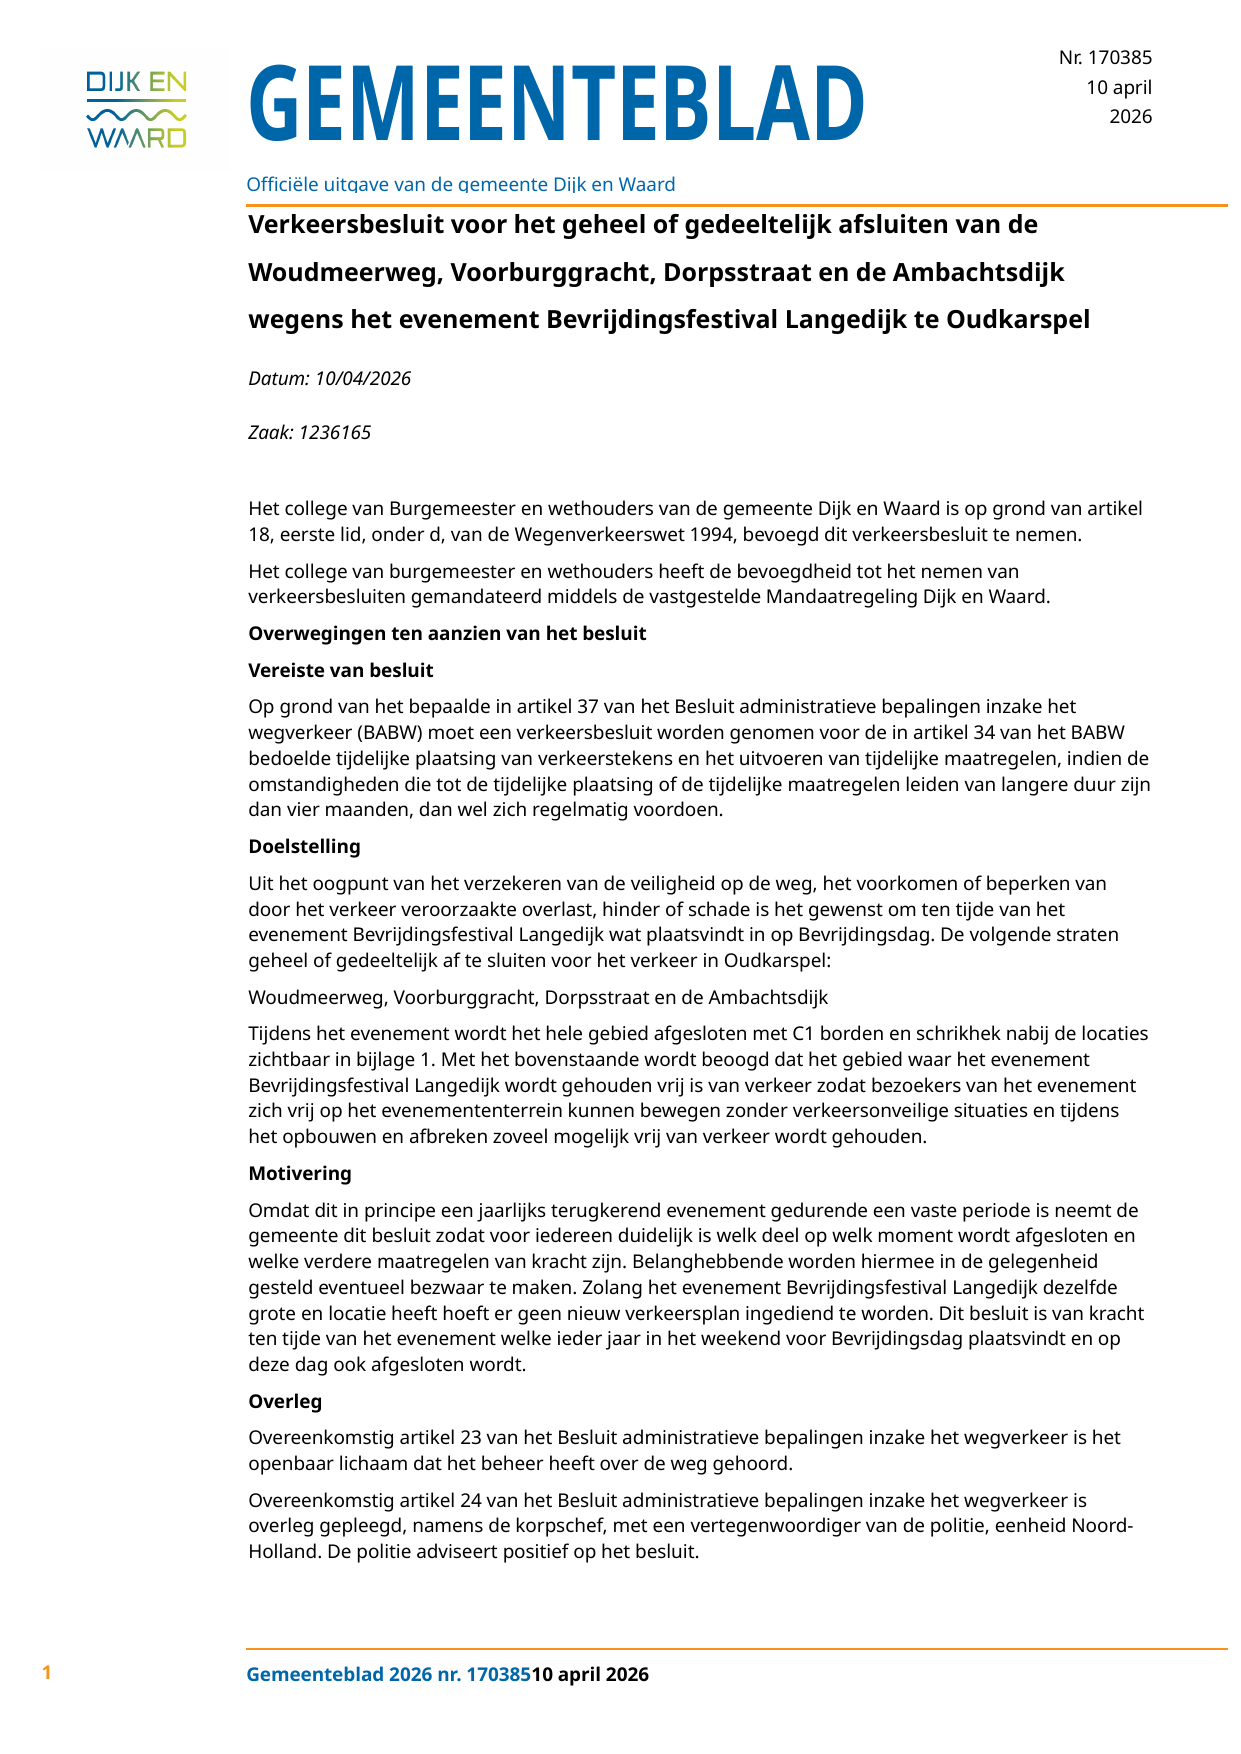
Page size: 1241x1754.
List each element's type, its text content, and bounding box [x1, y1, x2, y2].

text Verkeersbesluit voor het geheel of gedeeltelijk afsluiten van de Woudmeerweg, Voorburggracht, Dorpsstraat en de Ambachtsdijk wegens het evenement Bevrijdingsfestival Langedijk te Oudkarspel [248, 207, 1152, 336]
text Overeenkomstig artikel 24 van het Besluit administratieve bepalingen inzake het wegverkeer is overleg gepleegd, namens de korpschef, met een vertegenwoordiger van de politie, eenheid Noord-Holland. De politie adviseert positief op het besluit. [248, 1487, 1152, 1564]
text Op grond van het bepaalde in artikel 37 van het Besluit administratieve bepalingen inzake het wegverkeer (BABW) moet een verkeersbesluit worden genomen voor de in artikel 34 van het BABW bedoelde tijdelijke plaatsing van verkeerstekens en het uitvoeren van tijdelijke maatregelen, indien de omstandigheden die tot de tijdelijke plaatsing of de tijdelijke maatregelen leiden van langere duur zijn dan vier maanden, dan wel zich regelmatig voordoen. [248, 694, 1152, 822]
text Omdat dit in principe een jaarlijks terugkerend evenement gedurende een vaste periode is neemt de gemeente dit besluit zodat voor iedereen duidelijk is welk deel op welk moment wordt afgesloten en welke verdere maatregelen van kracht zijn. Belanghebbende worden hiermee in de gelegenheid gesteld eventueel bezwaar te maken. Zolang het evenement Bevrijdingsfestival Langedijk dezelfde grote en locatie heeft hoeft er geen nieuw verkeersplan ingediend te worden. Dit besluit is van kracht ten tijde van het evenement welke ieder jaar in het weekend voor Bevrijdingsdag plaatsvindt en op deze dag ook afgesloten wordt. [248, 1197, 1152, 1377]
text Het college van burgemeester en wethouders heeft de bevoegdheid tot het nemen van verkeersbesluiten gemandateerd middels de vastgestelde Mandaatregeling Dijk en Waard. [248, 558, 1152, 609]
text Overeenkomstig artikel 23 van het Besluit administratieve bepalingen inzake het wegverkeer is het openbaar lichaam dat het beheer heeft over de weg gehoord. [248, 1424, 1152, 1476]
text Overwegingen ten aanzien van het besluit [248, 620, 1152, 646]
text Datum: 10/04/2026 [248, 366, 1152, 391]
text Het college van Burgemeester en wethouders van de gemeente Dijk en Waard is op grond van artikel 18, eerste lid, onder d, van de Wegenverkeerswet 1994, bevoegd dit verkeersbesluit te nemen. [248, 496, 1152, 547]
text Overleg [248, 1388, 1152, 1413]
text Zaak: 1236165 [248, 419, 1152, 445]
text Vereiste van besluit [248, 657, 1152, 683]
text Doelstelling [248, 833, 1152, 859]
text Uit het oogpunt van het verzekeren van de veiligheid op de weg, het voorkomen of beperken van door het verkeer veroorzaakte overlast, hinder of schade is het gewenst om ten tijde van het evenement Bevrijdingsfestival Langedijk wat plaatsvindt in op Bevrijdingsdag. De volgende straten geheel of gedeeltelijk af te sluiten voor het verkeer in Oudkarspel: [248, 870, 1152, 973]
text Tijdens het evenement wordt het hele gebied afgesloten met C1 borden en schrikhek nabij de locaties zichtbaar in bijlage 1. Met het bovenstaande wordt beoogd dat het gebied waar het evenement Bevrijdingsfestival Langedijk wordt gehouden vrij is van verkeer zodat bezoekers van het evenement zich vrij op het evenemententerrein kunnen bewegen zonder verkeersonveilige situaties en tijdens het opbouwen en afbreken zoveel mogelijk vrij van verkeer wordt gehouden. [248, 1021, 1152, 1149]
picture [41, 47, 231, 172]
text Motivering [248, 1160, 1152, 1186]
text Woudmeerweg, Voorburggracht, Dorpsstraat en de Ambachtsdijk [248, 984, 1152, 1009]
